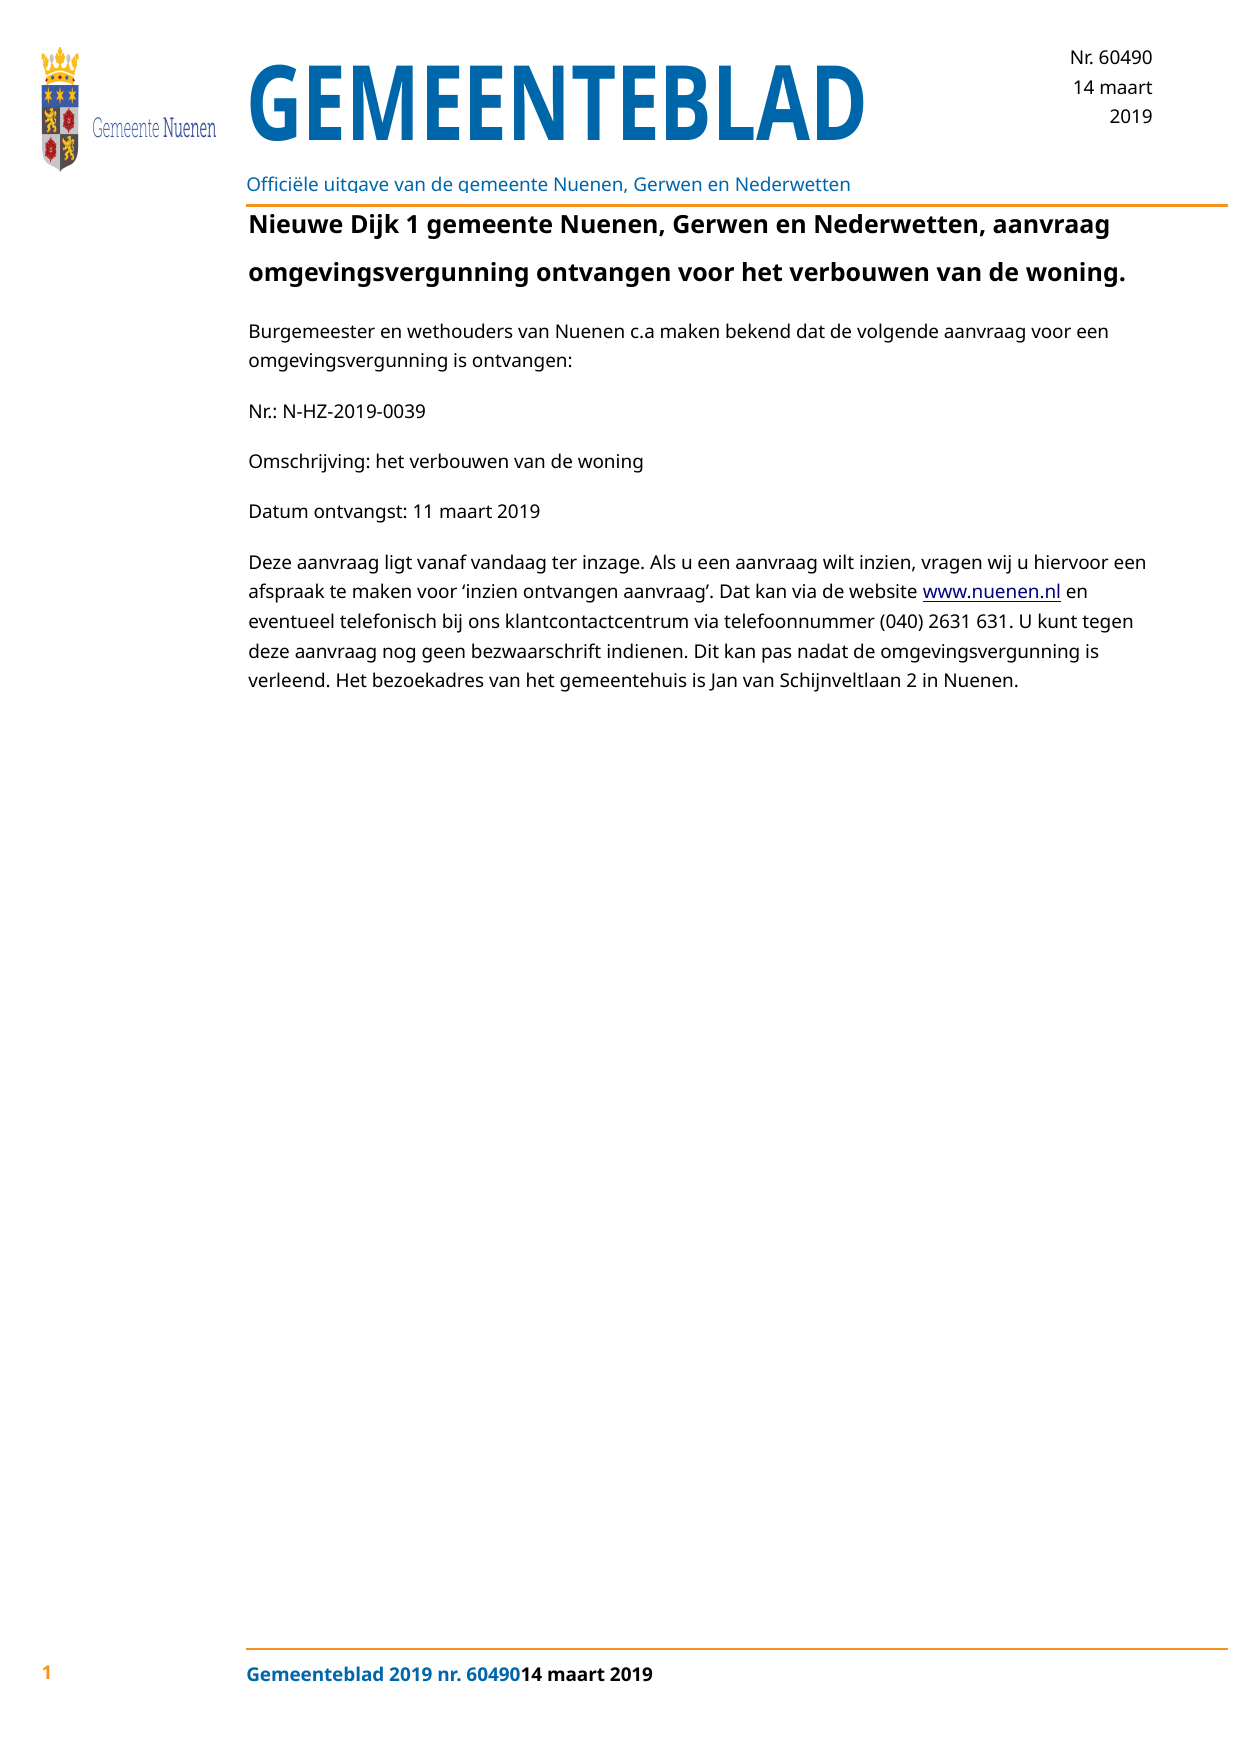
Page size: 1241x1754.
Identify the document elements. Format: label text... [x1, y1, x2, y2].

text Omschrijving: het verbouwen van de woning [248, 448, 1152, 474]
text Nr.: N-HZ-2019-0039 [248, 398, 1152, 424]
text Deze aanvraag ligt vanaf vandaag ter inzage. Als u een aanvraag wilt inzien, vragen wij u hiervoor een afspraak te maken voor ‘inzien ontvangen aanvraag’. Dat kan via de website www.nuenen.nl en eventueel telefonisch bij ons klantcontactcentrum via telefoonnummer (040) 2631 631. U kunt tegen deze aanvraag nog geen bezwaarschrift indienen. Dit kan pas nadat de omgevingsvergunning is verleend. Het bezoekadres van het gemeentehuis is Jan van Schijnveltlaan 2 in Nuenen. [248, 549, 1152, 693]
text Datum ontvangst: 11 maart 2019 [248, 499, 1152, 524]
picture [41, 47, 231, 172]
text Nieuwe Dijk 1 gemeente Nuenen, Gerwen en Nederwetten, aanvraag omgevingsvergunning ontvangen voor het verbouwen van de woning. [248, 207, 1152, 288]
text Burgemeester en wethouders van Nuenen c.a maken bekend dat de volgende aanvraag voor een omgevingsvergunning is ontvangen: [248, 318, 1152, 373]
